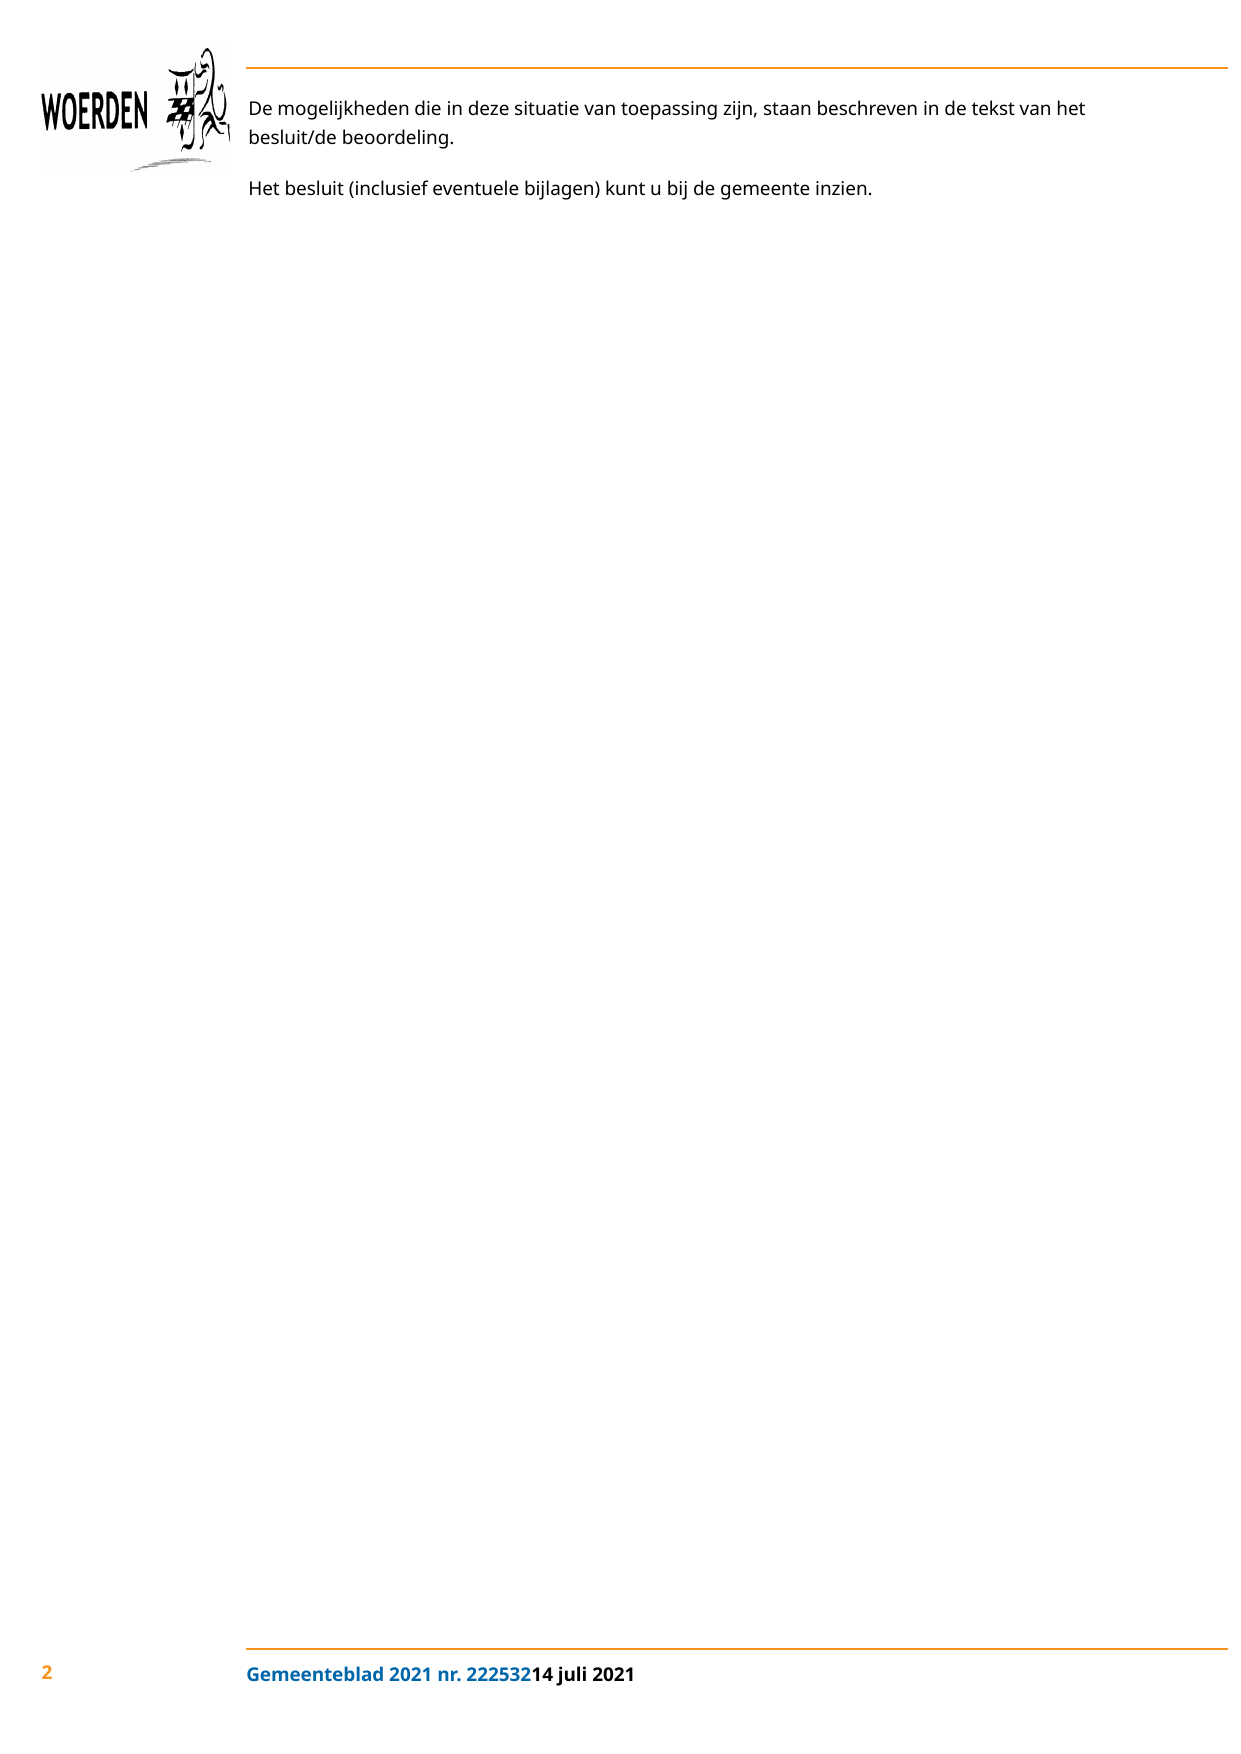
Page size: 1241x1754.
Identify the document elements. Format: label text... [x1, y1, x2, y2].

text De mogelijkheden die in deze situatie van toepassing zijn, staan beschreven in de tekst van het besluit/de beoordeling. [248, 95, 1152, 150]
text Het besluit (inclusief eventuele bijlagen) kunt u bij de gemeente inzien. [248, 175, 1152, 201]
picture [41, 47, 231, 172]
